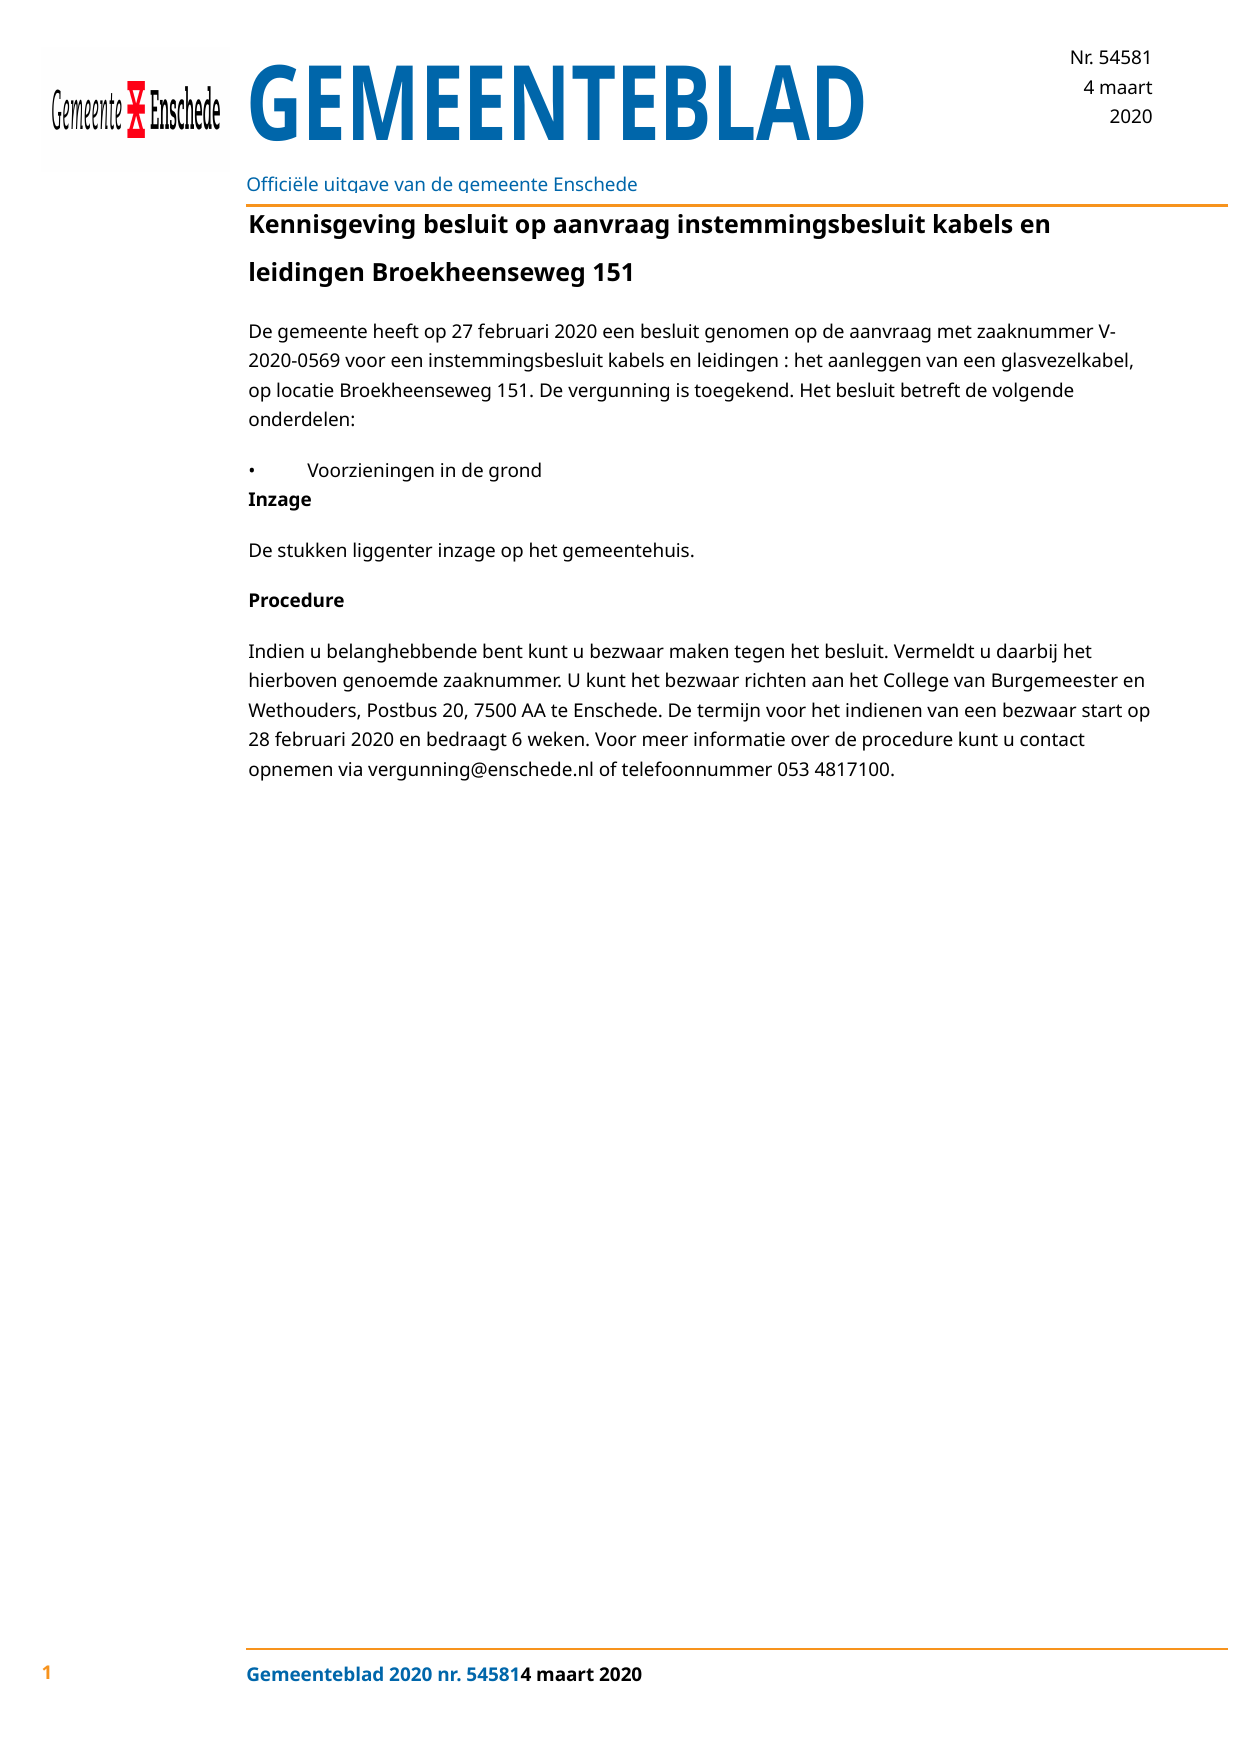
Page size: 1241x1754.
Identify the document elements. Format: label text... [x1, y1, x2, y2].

picture [41, 47, 231, 172]
text Inzage [248, 487, 1152, 512]
text Kennisgeving besluit op aanvraag instemmingsbesluit kabels en leidingen Broekheenseweg 151 [248, 207, 1152, 288]
text De stukken liggenter inzage op het gemeentehuis. [248, 537, 1152, 563]
text De gemeente heeft op 27 februari 2020 een besluit genomen op de aanvraag met zaaknummer V-2020-0569 voor een instemmingsbesluit kabels en leidingen : het aanleggen van een glasvezelkabel, op locatie Broekheenseweg 151. De vergunning is toegekend. Het besluit betreft de volgende onderdelen: [248, 318, 1152, 432]
list Voorzieningen in de grond [248, 457, 1152, 483]
text Indien u belanghebbende bent kunt u bezwaar maken tegen het besluit. Vermeldt u daarbij het hierboven genoemde zaaknummer. U kunt het bezwaar richten aan het College van Burgemees­ter en Wethouders, Postbus 20, 7500 AA te Enschede. De termijn voor het indienen van een bezwaar start op 28 februari 2020 en bedraagt 6 weken. Voor meer informatie over de procedure kunt u contact opnemen via vergunning@enschede.nl of telefoonnummer 053 4817100. [248, 638, 1152, 782]
text Procedure [248, 587, 1152, 613]
